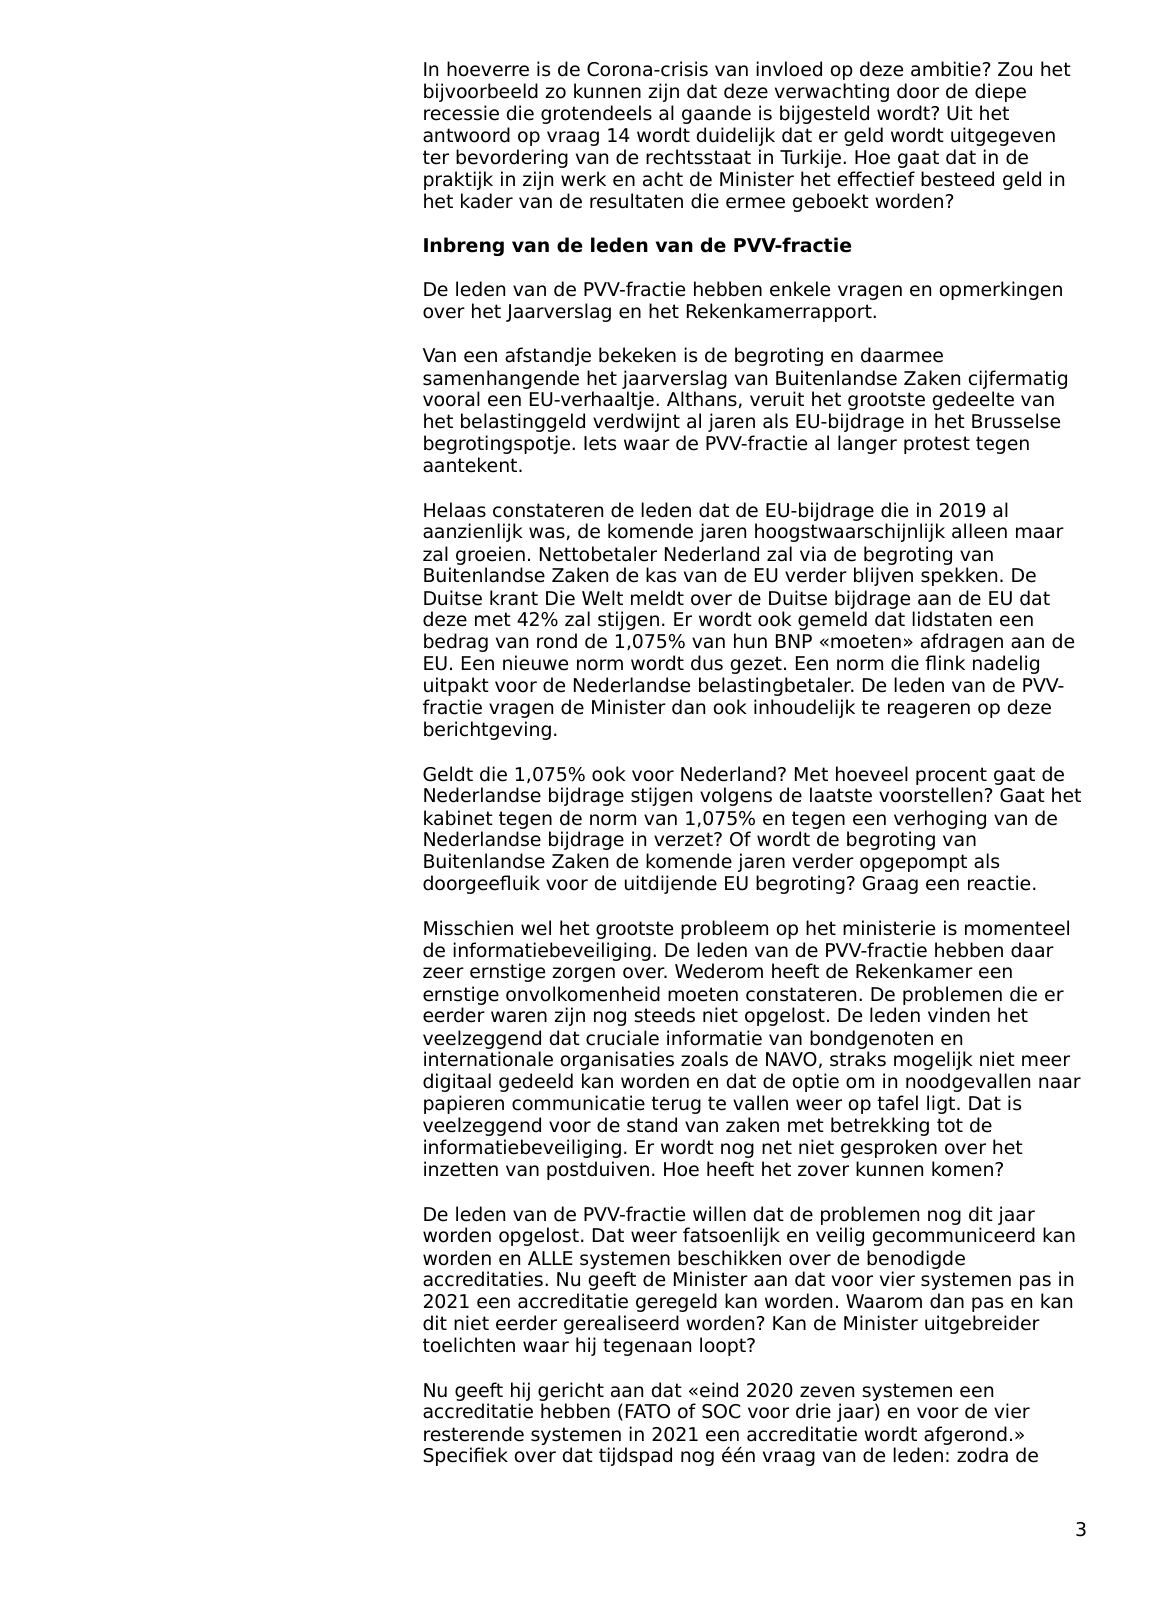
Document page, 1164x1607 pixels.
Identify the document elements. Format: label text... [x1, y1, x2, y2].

text In hoeverre is de Corona-crisis van invloed op deze ambitie? Zou het bijvoorbeeld zo kunnen zijn dat deze verwachting door de diepe recessie die grotendeels al gaande is bijgesteld wordt? Uit het antwoord op vraag 14 wordt duidelijk dat er geld wordt uitgegeven ter bevordering van de rechtsstaat in Turkije. Hoe gaat dat in de praktijk in zijn werk en acht de Minister het effectief besteed geld in het kader van de resultaten die ermee geboekt worden? [422, 59, 1087, 213]
text De leden van de PVV-fractie hebben enkele vragen en opmerkingen over het Jaarverslag en het Rekenkamerrapport. [422, 279, 1087, 323]
subtitle Inbreng van de leden van de PVV-fractie [422, 235, 1087, 257]
text Van een afstandje bekeken is de begroting en daarmee samenhangende het jaarverslag van Buitenlandse Zaken cijfermatig vooral een EU-verhaaltje. Althans, veruit het grootste gedeelte van het belastinggeld verdwijnt al jaren als EU-bijdrage in het Brusselse begrotingspotje. Iets waar de PVV-fractie al langer protest tegen aantekent. [422, 345, 1087, 477]
text Misschien wel het grootste probleem op het ministerie is momenteel de informatiebeveiliging. De leden van de PVV-fractie hebben daar zeer ernstige zorgen over. Wederom heeft de Rekenkamer een ernstige onvolkomenheid moeten constateren. De problemen die er eerder waren zijn nog steeds niet opgelost. De leden vinden het veelzeggend dat cruciale informatie van bondgenoten en internationale organisaties zoals de NAVO, straks mogelijk niet meer digitaal gedeeld kan worden en dat de optie om in noodgevallen naar papieren communicatie terug te vallen weer op tafel ligt. Dat is veelzeggend voor de stand van zaken met betrekking tot de informatiebeveiliging. Er wordt nog net niet gesproken over het inzetten van postduiven. Hoe heeft het zover kunnen komen? [422, 917, 1087, 1181]
text Geldt die 1,075% ook voor Nederland? Met hoeveel procent gaat de Nederlandse bijdrage stijgen volgens de laatste voorstellen? Gaat het kabinet tegen de norm van 1,075% en tegen een verhoging van de Nederlandse bijdrage in verzet? Of wordt de begroting van Buitenlandse Zaken de komende jaren verder opgepompt als doorgeefluik voor de uitdijende EU begroting? Graag een reactie. [422, 763, 1087, 895]
text Nu geeft hij gericht aan dat «eind 2020 zeven systemen een accreditatie hebben (FATO of SOC voor drie jaar) en voor de vier resterende systemen in 2021 een accreditatie wordt afgerond.» Specifiek over dat tijdspad nog één vraag van de leden: zodra de [422, 1379, 1087, 1467]
text Helaas constateren de leden dat de EU-bijdrage die in 2019 al aanzienlijk was, de komende jaren hoogstwaarschijnlijk alleen maar zal groeien. Nettobetaler Nederland zal via de begroting van Buitenlandse Zaken de kas van de EU verder blijven spekken. De Duitse krant Die Welt meldt over de Duitse bijdrage aan de EU dat deze met 42% zal stijgen. Er wordt ook gemeld dat lidstaten een bedrag van rond de 1,075% van hun BNP «moeten» afdragen aan de EU. Een nieuwe norm wordt dus gezet. Een norm die flink nadelig uitpakt voor de Nederlandse belastingbetaler. De leden van de PVV-fractie vragen de Minister dan ook inhoudelijk te reageren op deze berichtgeving. [422, 499, 1087, 741]
text De leden van de PVV-fractie willen dat de problemen nog dit jaar worden opgelost. Dat weer fatsoenlijk en veilig gecommuniceerd kan worden en ALLE systemen beschikken over de benodigde accreditaties. Nu geeft de Minister aan dat voor vier systemen pas in 2021 een accreditatie geregeld kan worden. Waarom dan pas en kan dit niet eerder gerealiseerd worden? Kan de Minister uitgebreider toelichten waar hij tegenaan loopt? [422, 1203, 1087, 1357]
